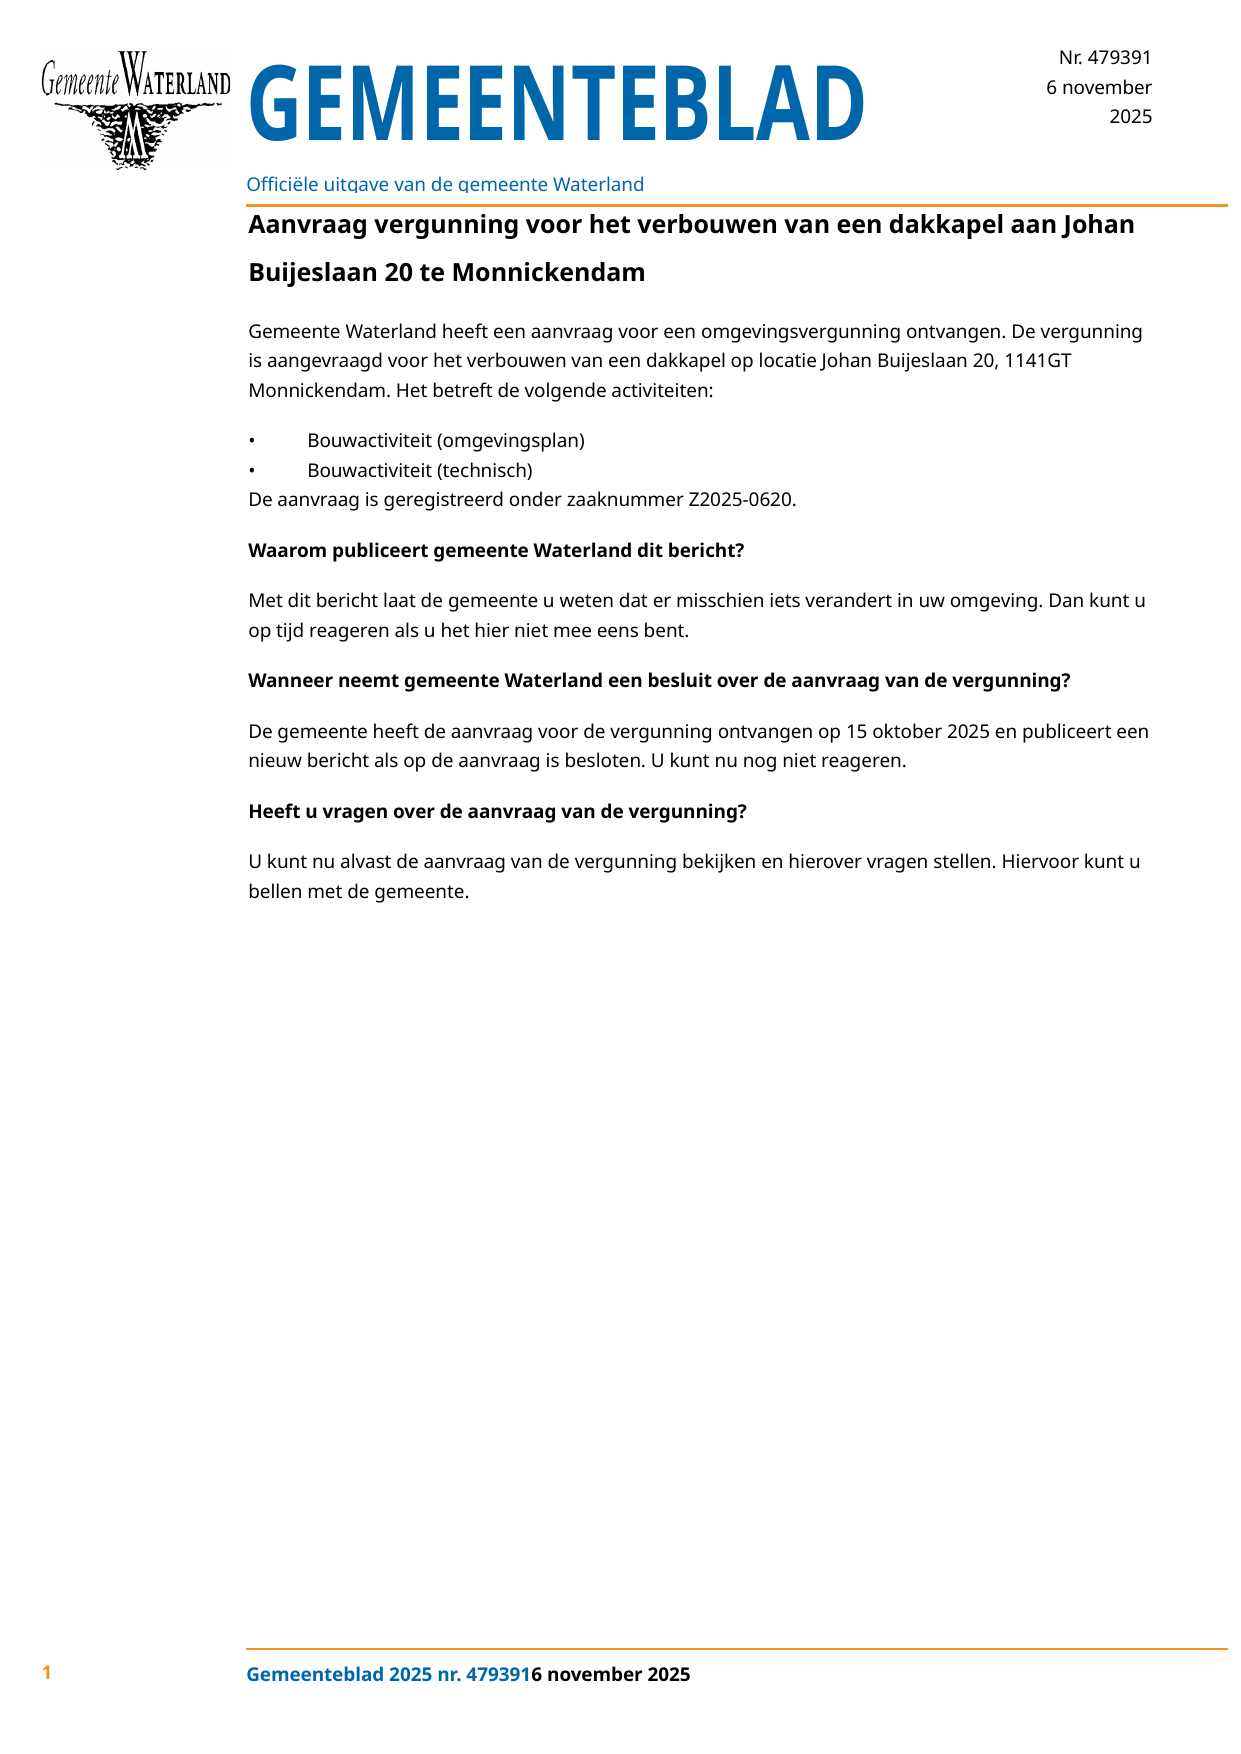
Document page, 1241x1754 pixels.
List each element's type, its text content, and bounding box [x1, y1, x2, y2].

list Bouwactiviteit (omgevingsplan) [248, 427, 1152, 453]
text Waarom publiceert gemeente Waterland dit bericht? [248, 537, 1152, 563]
picture [41, 47, 231, 172]
text Gemeente Waterland heeft een aanvraag voor een omgevingsvergunning ontvangen. De vergunning is aangevraagd voor het verbouwen van een dakkapel op locatie Johan Buijeslaan 20, 1141GT Monnickendam. Het betreft de volgende activiteiten: [248, 318, 1152, 403]
text De gemeente heeft de aanvraag voor de vergunning ontvangen op 15 oktober 2025 en publiceert een nieuw bericht als op de aanvraag is besloten. U kunt nu nog niet reageren. [248, 718, 1152, 773]
text Heeft u vragen over de aanvraag van de vergunning? [248, 798, 1152, 824]
list Bouwactiviteit (technisch) [248, 457, 1152, 483]
text De aanvraag is geregistreerd onder zaaknummer Z2025-0620. [248, 487, 1152, 512]
text Wanneer neemt gemeente Waterland een besluit over de aanvraag van de vergunning? [248, 667, 1152, 693]
text Aanvraag vergunning voor het verbouwen van een dakkapel aan Johan Buijeslaan 20 te Monnickendam [248, 207, 1152, 288]
text U kunt nu alvast de aanvraag van de vergunning bekijken en hierover vragen stellen. Hiervoor kunt u bellen met de gemeente. [248, 848, 1152, 904]
text Met dit bericht laat de gemeente u weten dat er misschien iets verandert in uw omgeving. Dan kunt u op tijd reageren als u het hier niet mee eens bent. [248, 587, 1152, 643]
